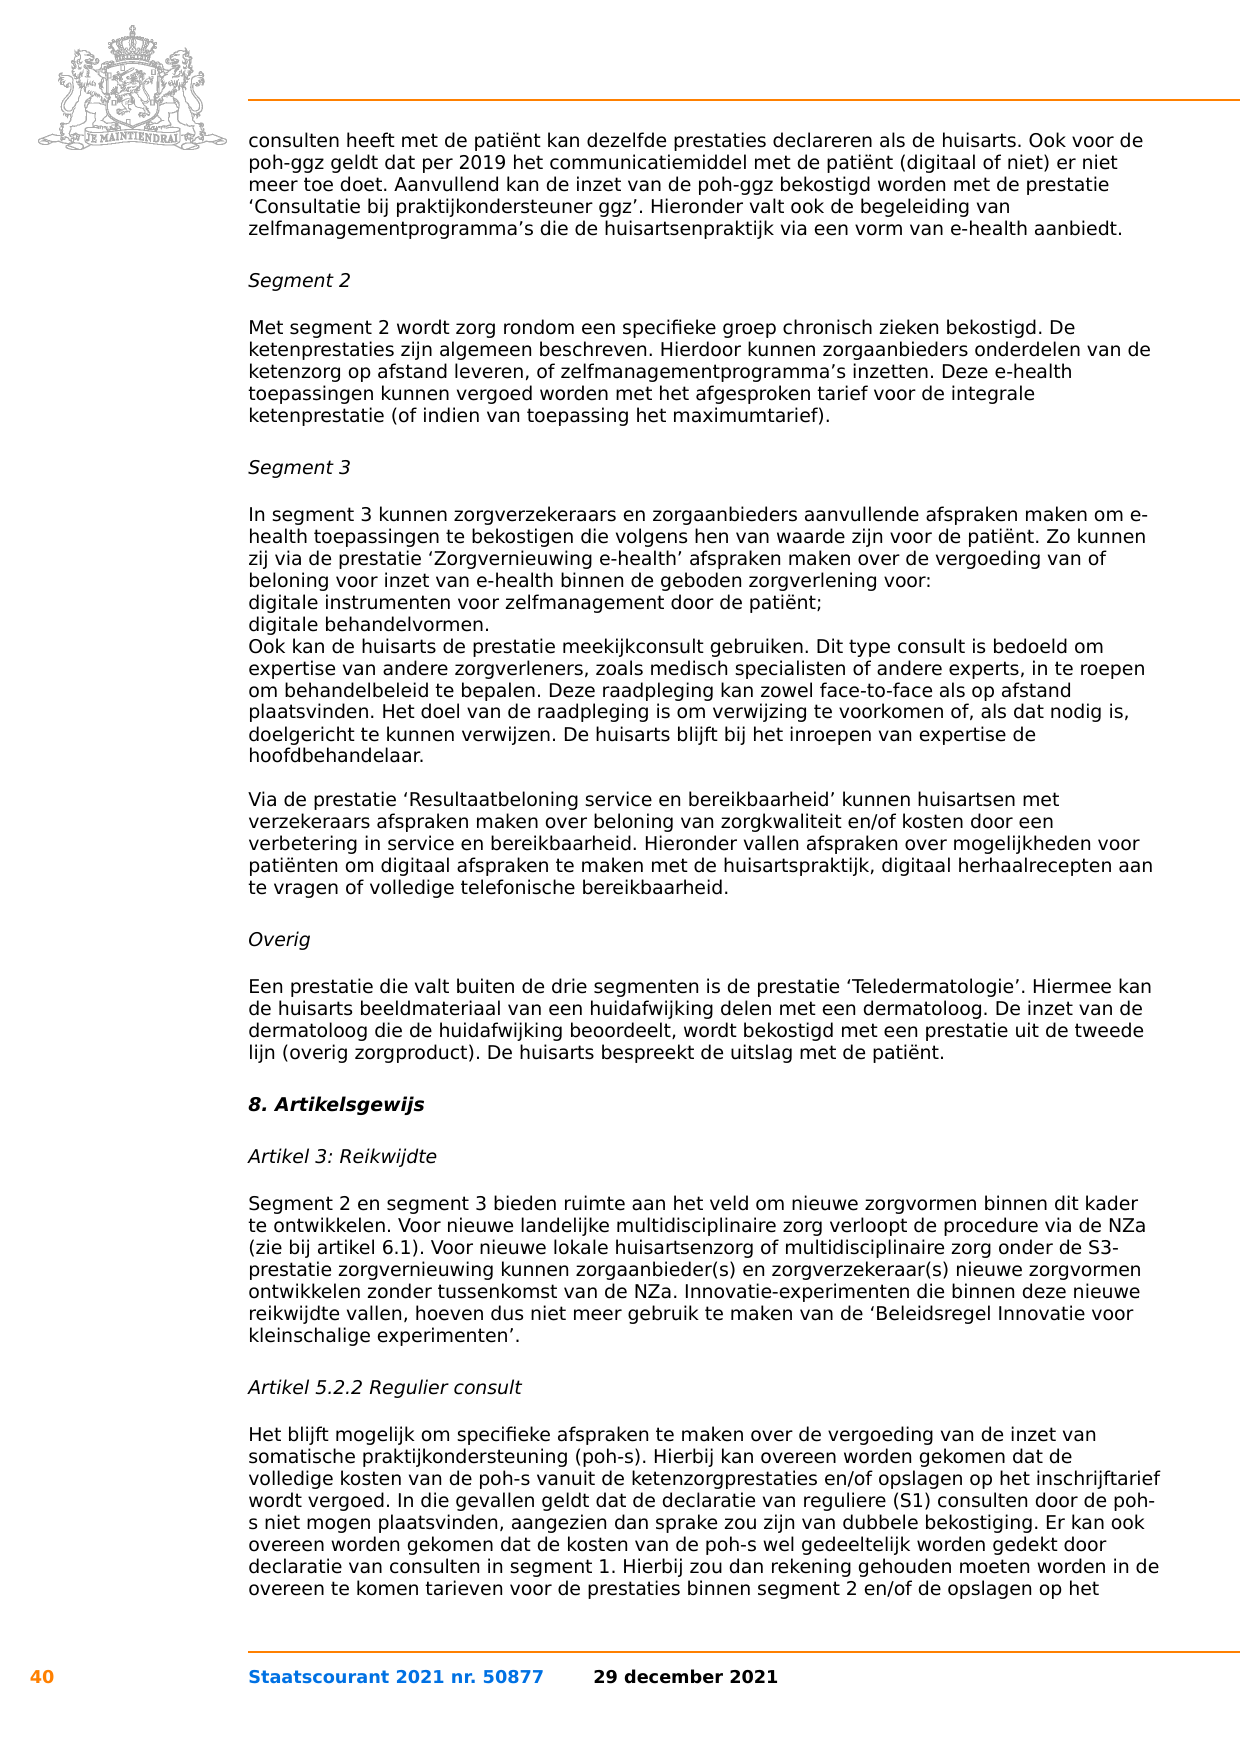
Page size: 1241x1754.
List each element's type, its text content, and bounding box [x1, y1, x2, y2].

text Ook kan de huisarts de prestatie meekijkconsult gebruiken. Dit type consult is bedoeld om expertise van andere zorgverleners, zoals medisch specialisten of andere experts, in te roepen om behandelbeleid te bepalen. Deze raadpleging kan zowel face-to-face als op afstand plaatsvinden. Het doel van de raadpleging is om verwijzing te voorkomen of, als dat nodig is, doelgericht te kunnen verwijzen. De huisarts blijft bij het inroepen van expertise de hoofdbehandelaar. [248, 636, 1163, 767]
text Een prestatie die valt buiten de drie segmenten is de prestatie ‘Teledermatologie’. Hiermee kan de huisarts beeldmateriaal van een huidafwijking delen met een dermatoloog. De inzet van de dermatoloog die de huidafwijking beoordeelt, wordt bekostigd met een prestatie uit de tweede lijn (overig zorgproduct). De huisarts bespreekt de uitslag met de patiënt. [248, 976, 1163, 1064]
text Via de prestatie ‘Resultaatbeloning service en bereikbaarheid’ kunnen huisartsen met verzekeraars afspraken maken over beloning van zorgkwaliteit en/of kosten door een verbetering in service en bereikbaarheid. Hieronder vallen afspraken over mogelijkheden voor patiënten om digitaal afspraken te maken met de huisartspraktijk, digitaal herhaalrecepten aan te vragen of volledige telefonische bereikbaarheid. [248, 789, 1163, 899]
subtitle Segment 3 [248, 457, 1163, 479]
subtitle Overig [248, 929, 1163, 951]
text Met segment 2 wordt zorg rondom een specifieke groep chronisch zieken bekostigd. De ketenprestaties zijn algemeen beschreven. Hierdoor kunnen zorgaanbieders onderdelen van de ketenzorg op afstand leveren, of zelfmanagementprogramma’s inzetten. Deze e-health toepassingen kunnen vergoed worden met het afgesproken tarief voor de integrale ketenprestatie (of indien van toepassing het maximumtarief). [248, 317, 1163, 427]
subtitle Artikel 3: Reikwijdte [248, 1146, 1163, 1168]
picture [38, 25, 227, 150]
text digitale behandelvormen. [248, 613, 1163, 636]
subtitle Segment 2 [248, 270, 1163, 292]
text digitale instrumenten voor zelfmanagement door de patiënt; [248, 592, 1163, 613]
text consulten heeft met de patiënt kan dezelfde prestaties declareren als de huisarts. Ook voor de poh-ggz geldt dat per 2019 het communicatiemiddel met de patiënt (digitaal of niet) er niet meer toe doet. Aanvullend kan de inzet van de poh-ggz bekostigd worden met de prestatie ‘Consultatie bij praktijkondersteuner ggz’. Hieronder valt ook de begeleiding van zelfmanagementprogramma’s die de huisartsenpraktijk via een vorm van e-health aanbiedt. [248, 130, 1163, 240]
text Het blijft mogelijk om specifieke afspraken te maken over de vergoeding van de inzet van somatische praktijkondersteuning (poh-s). Hierbij kan overeen worden gekomen dat de volledige kosten van de poh-s vanuit de ketenzorgprestaties en/of opslagen op het inschrijftarief wordt vergoed. In die gevallen geldt dat de declaratie van reguliere (S1) consulten door de poh-s niet mogen plaatsvinden, aangezien dan sprake zou zijn van dubbele bekostiging. Er kan ook overeen worden gekomen dat de kosten van de poh-s wel gedeeltelijk worden gedekt door declaratie van consulten in segment 1. Hierbij zou dan rekening gehouden moeten worden in de overeen te komen tarieven voor de prestaties binnen segment 2 en/of de opslagen op het [248, 1424, 1163, 1600]
text In segment 3 kunnen zorgverzekeraars en zorgaanbieders aanvullende afspraken maken om e-health toepassingen te bekostigen die volgens hen van waarde zijn voor de patiënt. Zo kunnen zij via de prestatie ‘Zorgvernieuwing e-health’ afspraken maken over de vergoeding van of beloning voor inzet van e-health binnen de geboden zorgverlening voor: [248, 504, 1163, 592]
subtitle Artikel 5.2.2 Regulier consult [248, 1377, 1163, 1399]
subtitle 8. Artikelsgewijs [248, 1094, 1163, 1116]
text Segment 2 en segment 3 bieden ruimte aan het veld om nieuwe zorgvormen binnen dit kader te ontwikkelen. Voor nieuwe landelijke multidisciplinaire zorg verloopt de procedure via de NZa (zie bij artikel 6.1). Voor nieuwe lokale huisartsenzorg of multidisciplinaire zorg onder de S3-prestatie zorgvernieuwing kunnen zorgaanbieder(s) en zorgverzekeraar(s) nieuwe zorgvormen ontwikkelen zonder tussenkomst van de NZa. Innovatie-experimenten die binnen deze nieuwe reikwijdte vallen, hoeven dus niet meer gebruik te maken van de ‘Beleidsregel Innovatie voor kleinschalige experimenten’. [248, 1193, 1163, 1347]
